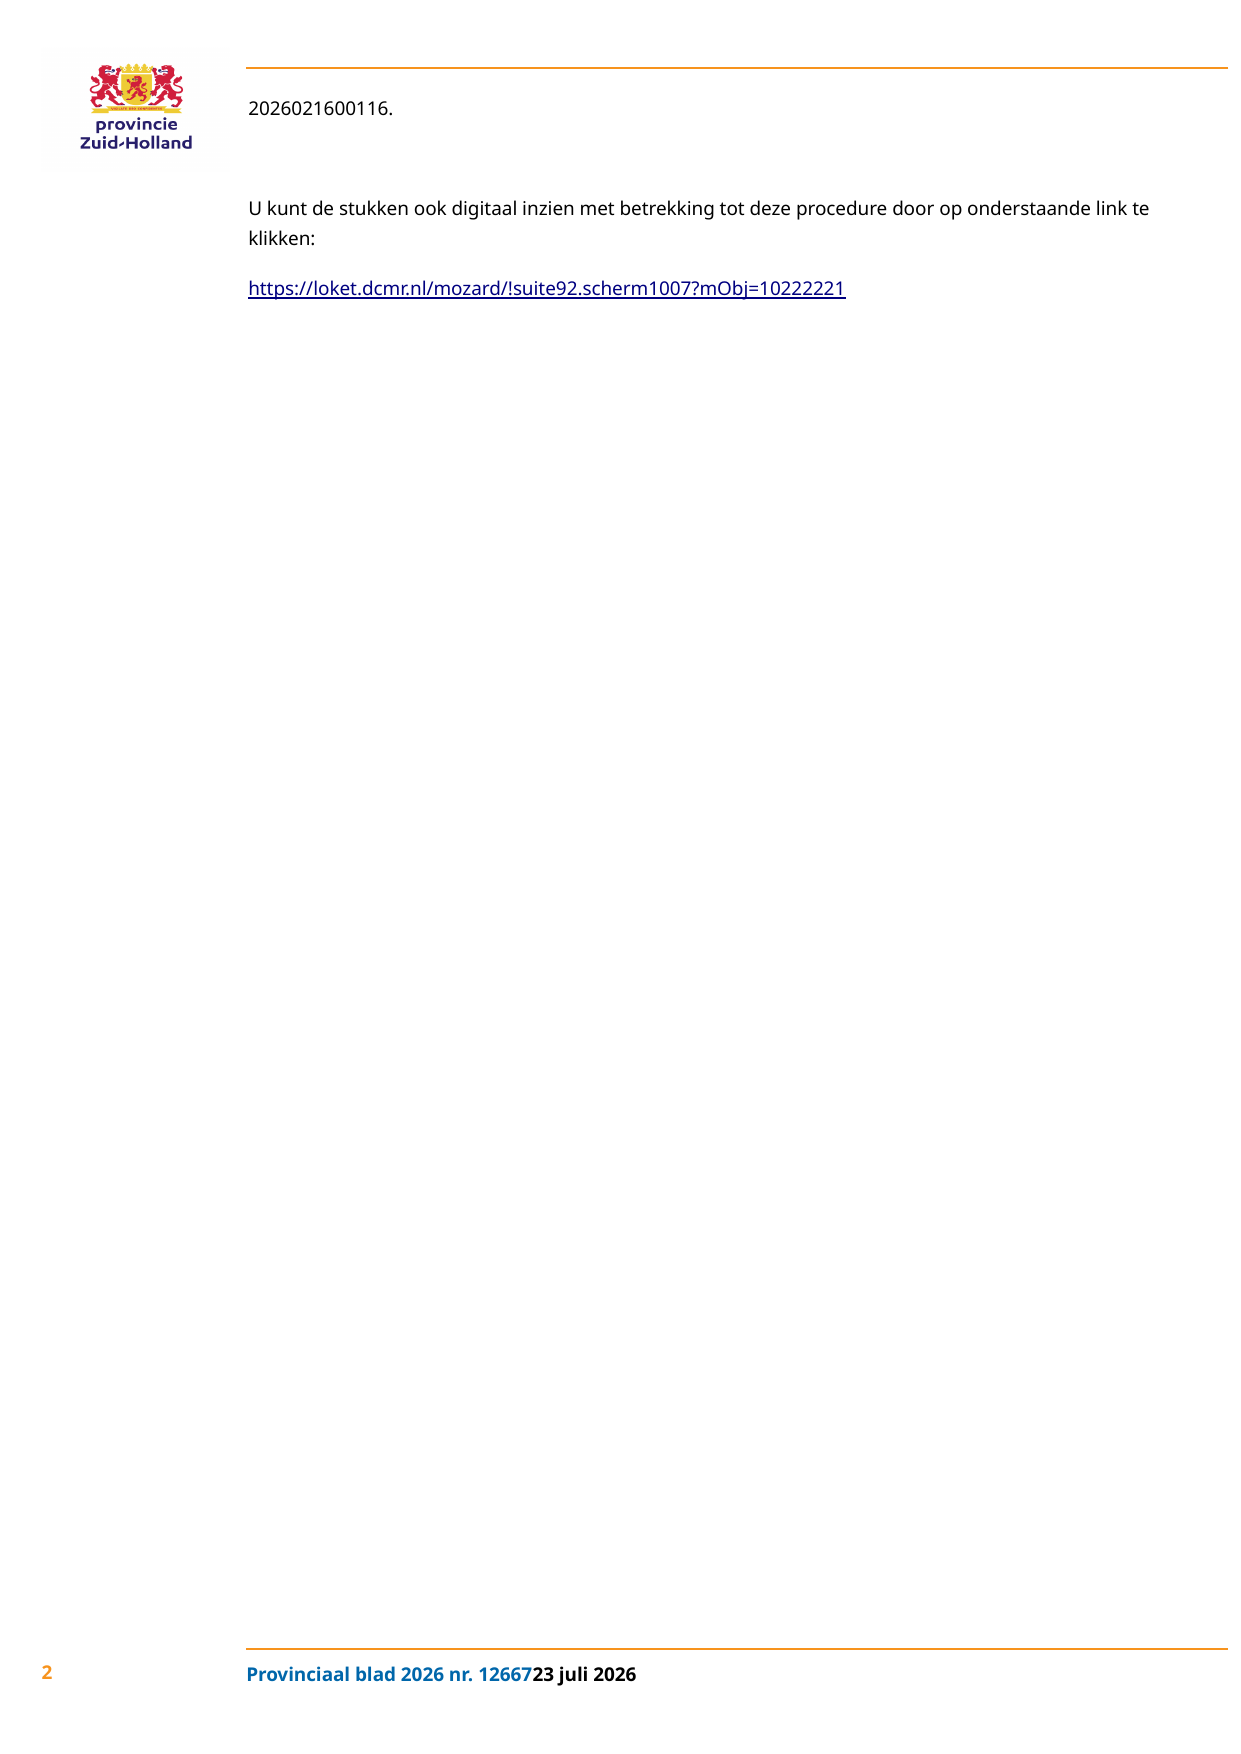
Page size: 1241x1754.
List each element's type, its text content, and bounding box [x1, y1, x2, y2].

picture [41, 47, 231, 172]
text 2026021600116. [248, 95, 1152, 121]
text https://loket.dcmr.nl/mozard/!suite92.scherm1007?mObj=10222221 [248, 276, 1152, 301]
text U kunt de stukken ook digitaal inzien met betrekking tot deze procedure door op onderstaande link te klikken: [248, 196, 1152, 251]
